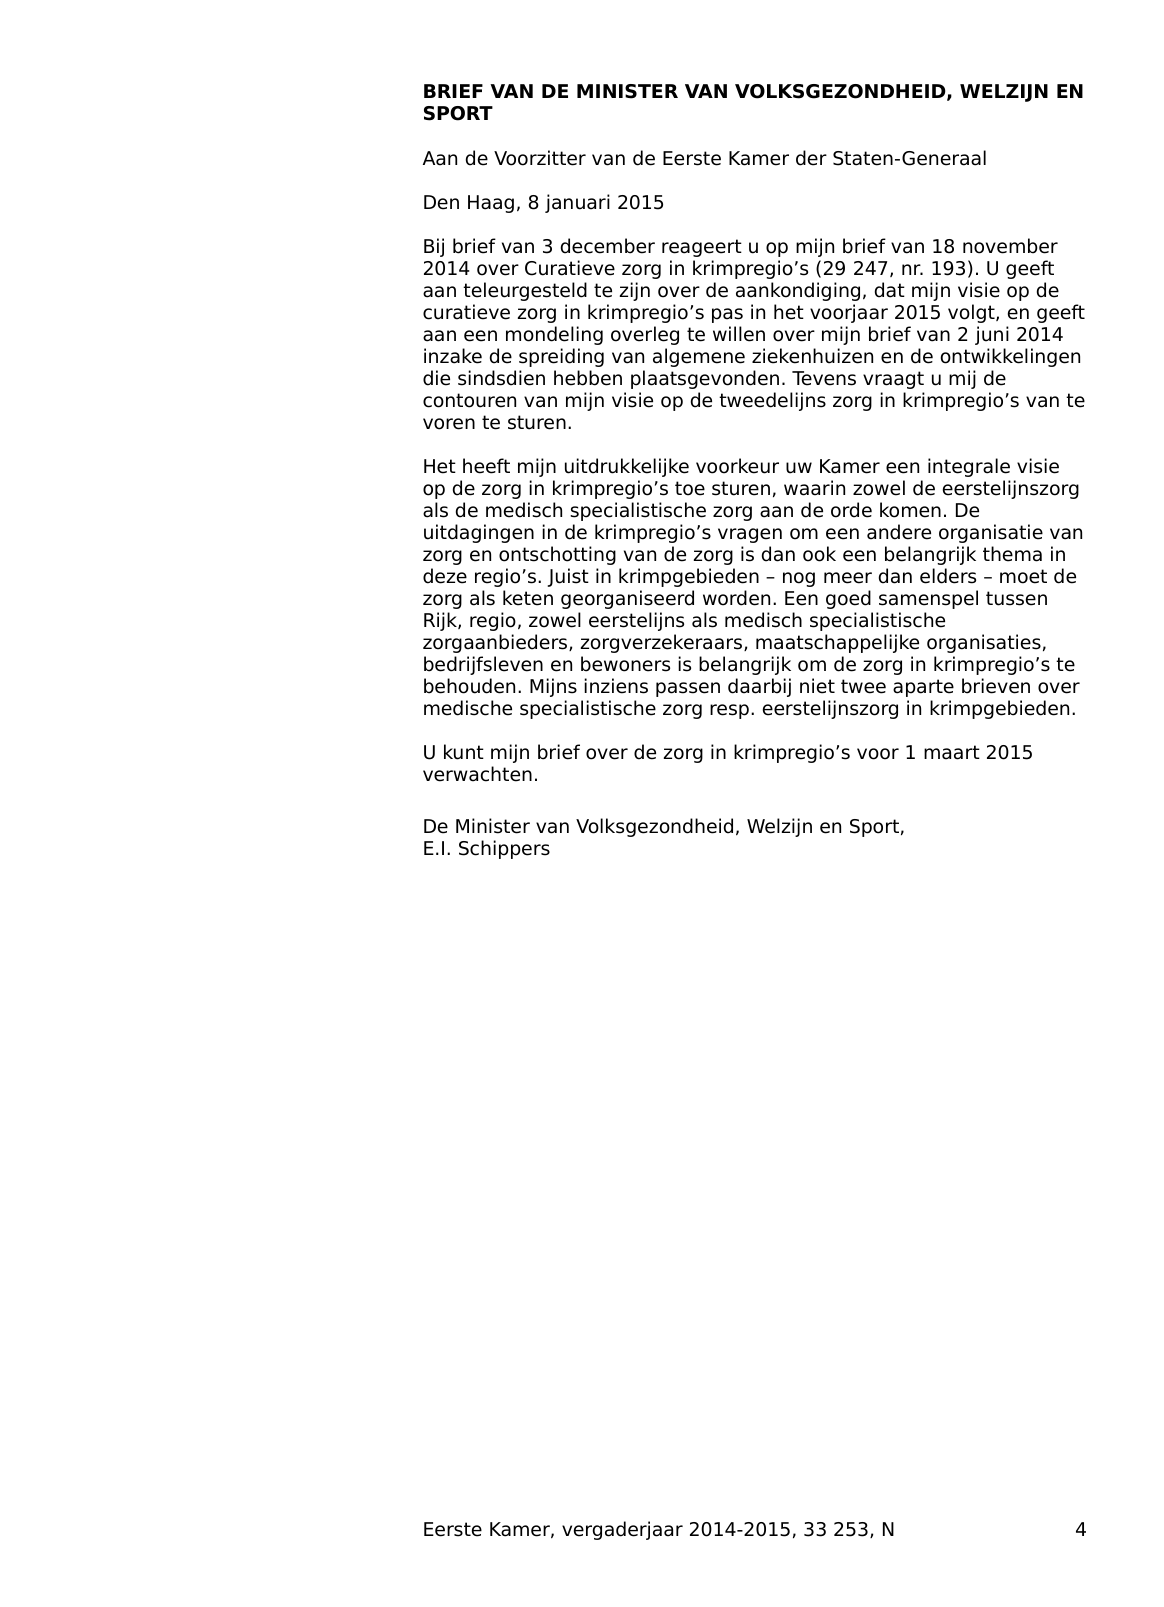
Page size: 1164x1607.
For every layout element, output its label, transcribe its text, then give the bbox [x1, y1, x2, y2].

text U kunt mijn brief over de zorg in krimpregio’s voor 1 maart 2015 verwachten. [422, 742, 1087, 786]
text Aan de Voorzitter van de Eerste Kamer der Staten-Generaal [422, 147, 1087, 169]
text De Minister van Volksgezondheid, Welzijn en Sport, E.I. Schippers [422, 816, 1087, 859]
subtitle BRIEF VAN DE MINISTER VAN VOLKSGEZONDHEID, WELZIJN EN SPORT [422, 81, 1087, 125]
text Bij brief van 3 december reageert u op mijn brief van 18 november 2014 over Curatieve zorg in krimpregio’s (29 247, nr. 193). U geeft aan teleurgesteld te zijn over de aankondiging, dat mijn visie op de curatieve zorg in krimpregio’s pas in het voorjaar 2015 volgt, en geeft aan een mondeling overleg te willen over mijn brief van 2 juni 2014 inzake de spreiding van algemene ziekenhuizen en de ontwikkelingen die sindsdien hebben plaatsgevonden. Tevens vraagt u mij de contouren van mijn visie op de tweedelijns zorg in krimpregio’s van te voren te sturen. [422, 236, 1087, 433]
text Den Haag, 8 januari 2015 [422, 192, 1087, 213]
text Het heeft mijn uitdrukkelijke voorkeur uw Kamer een integrale visie op de zorg in krimpregio’s toe sturen, waarin zowel de eerstelijnszorg als de medisch specialistische zorg aan de orde komen. De uitdagingen in de krimpregio’s vragen om een andere organisatie van zorg en ontschotting van de zorg is dan ook een belangrijk thema in deze regio’s. Juist in krimpgebieden – nog meer dan elders – moet de zorg als keten georganiseerd worden. Een goed samenspel tussen Rijk, regio, zowel eerstelijns als medisch specialistische zorgaanbieders, zorgverzekeraars, maatschappelijke organisaties, bedrijfsleven en bewoners is belangrijk om de zorg in krimpregio’s te behouden. Mijns inziens passen daarbij niet twee aparte brieven over medische specialistische zorg resp. eerstelijnszorg in krimpgebieden. [422, 456, 1087, 719]
